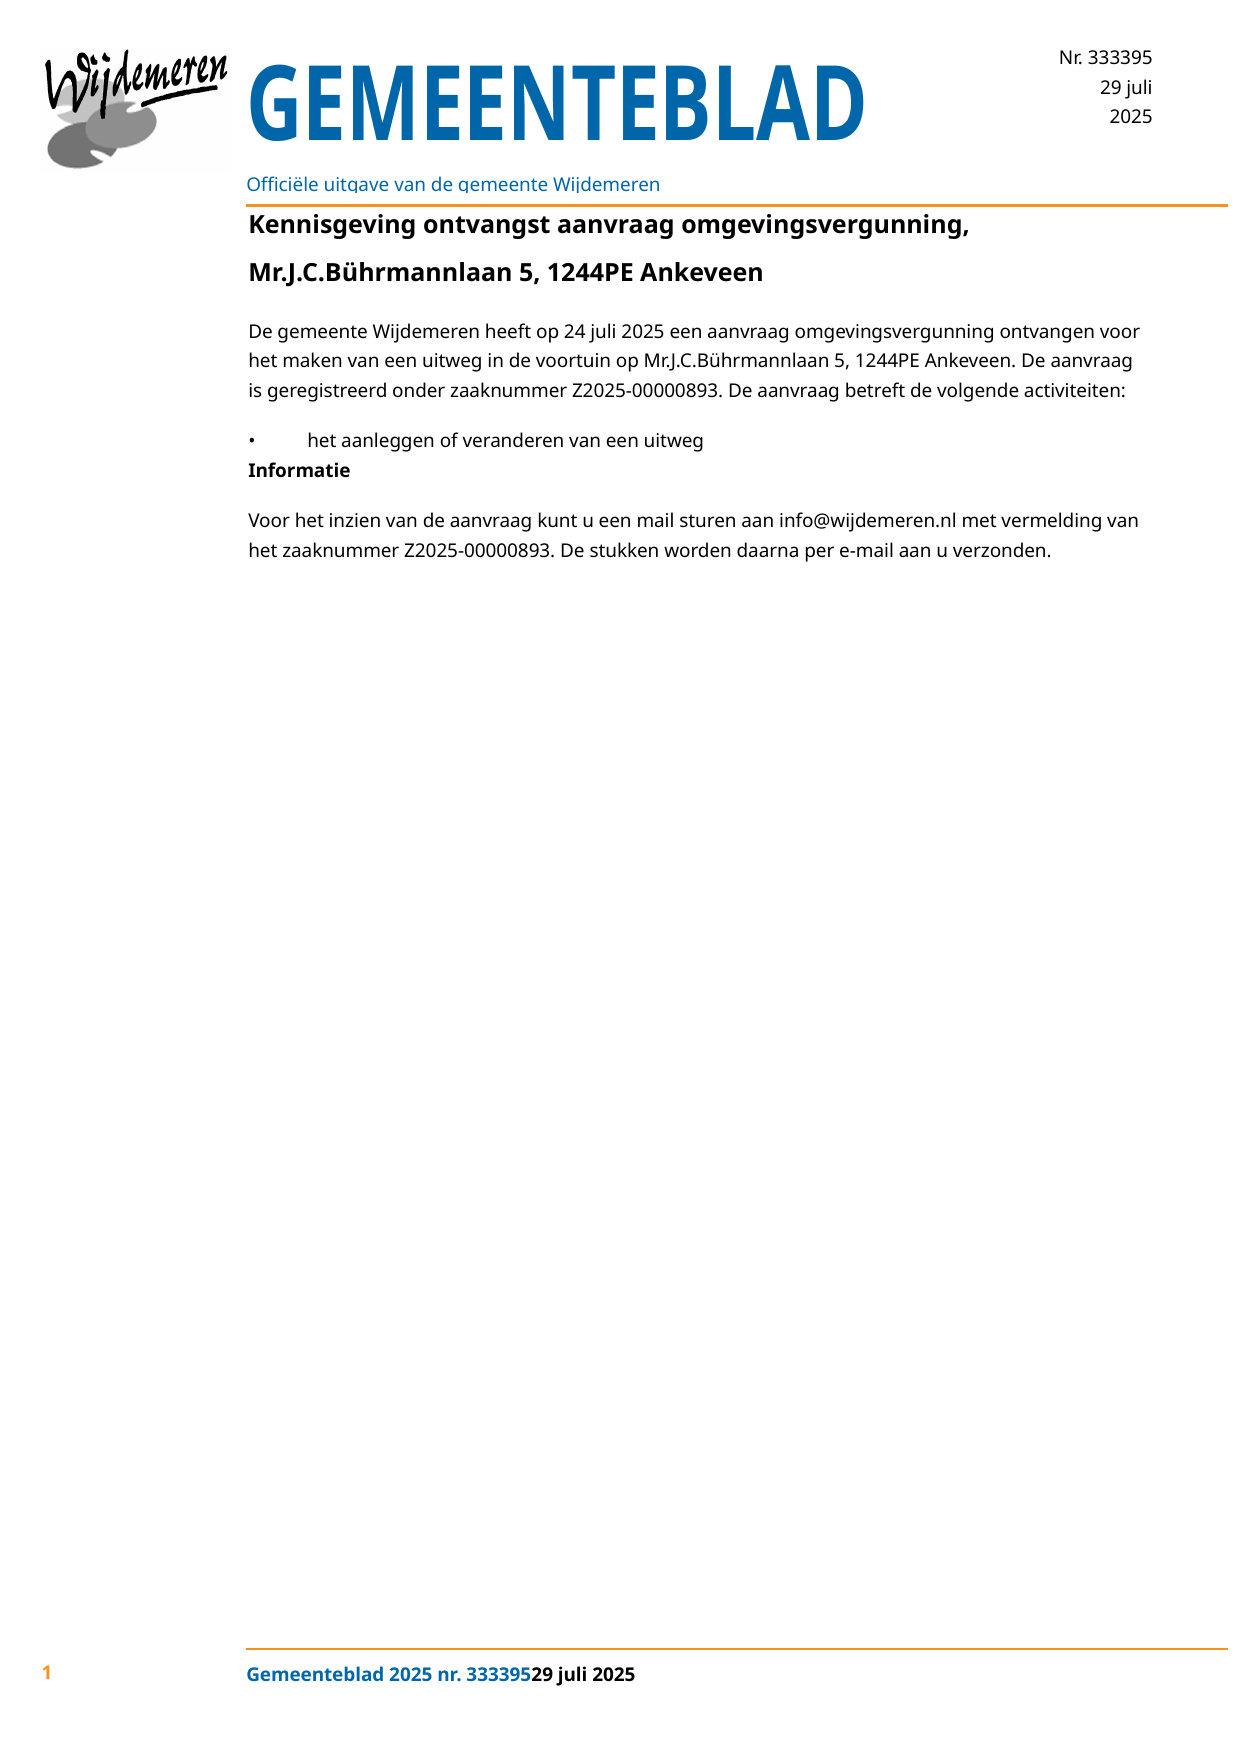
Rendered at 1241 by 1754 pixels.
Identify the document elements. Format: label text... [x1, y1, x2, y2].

text Kennisgeving ontvangst aanvraag omgevingsvergunning, Mr.J.C.Bührmannlaan 5, 1244PE Ankeveen [248, 207, 1152, 288]
list het aanleggen of veranderen van een uitweg [248, 427, 1152, 453]
text Informatie [248, 457, 1152, 483]
text De gemeente Wijdemeren heeft op 24 juli 2025 een aanvraag omgevingsvergunning ontvangen voor het maken van een uitweg in de voortuin op Mr.J.C.Bührmannlaan 5, 1244PE Ankeveen. De aanvraag is geregistreerd onder zaaknummer Z2025-00000893. De aanvraag betreft de volgende activiteiten: [248, 318, 1152, 403]
picture [41, 47, 231, 172]
text Voor het inzien van de aanvraag kunt u een mail sturen aan info@wijdemeren.nl met vermelding van het zaaknummer Z2025-00000893. De stukken worden daarna per e-mail aan u verzonden. [248, 507, 1152, 563]
